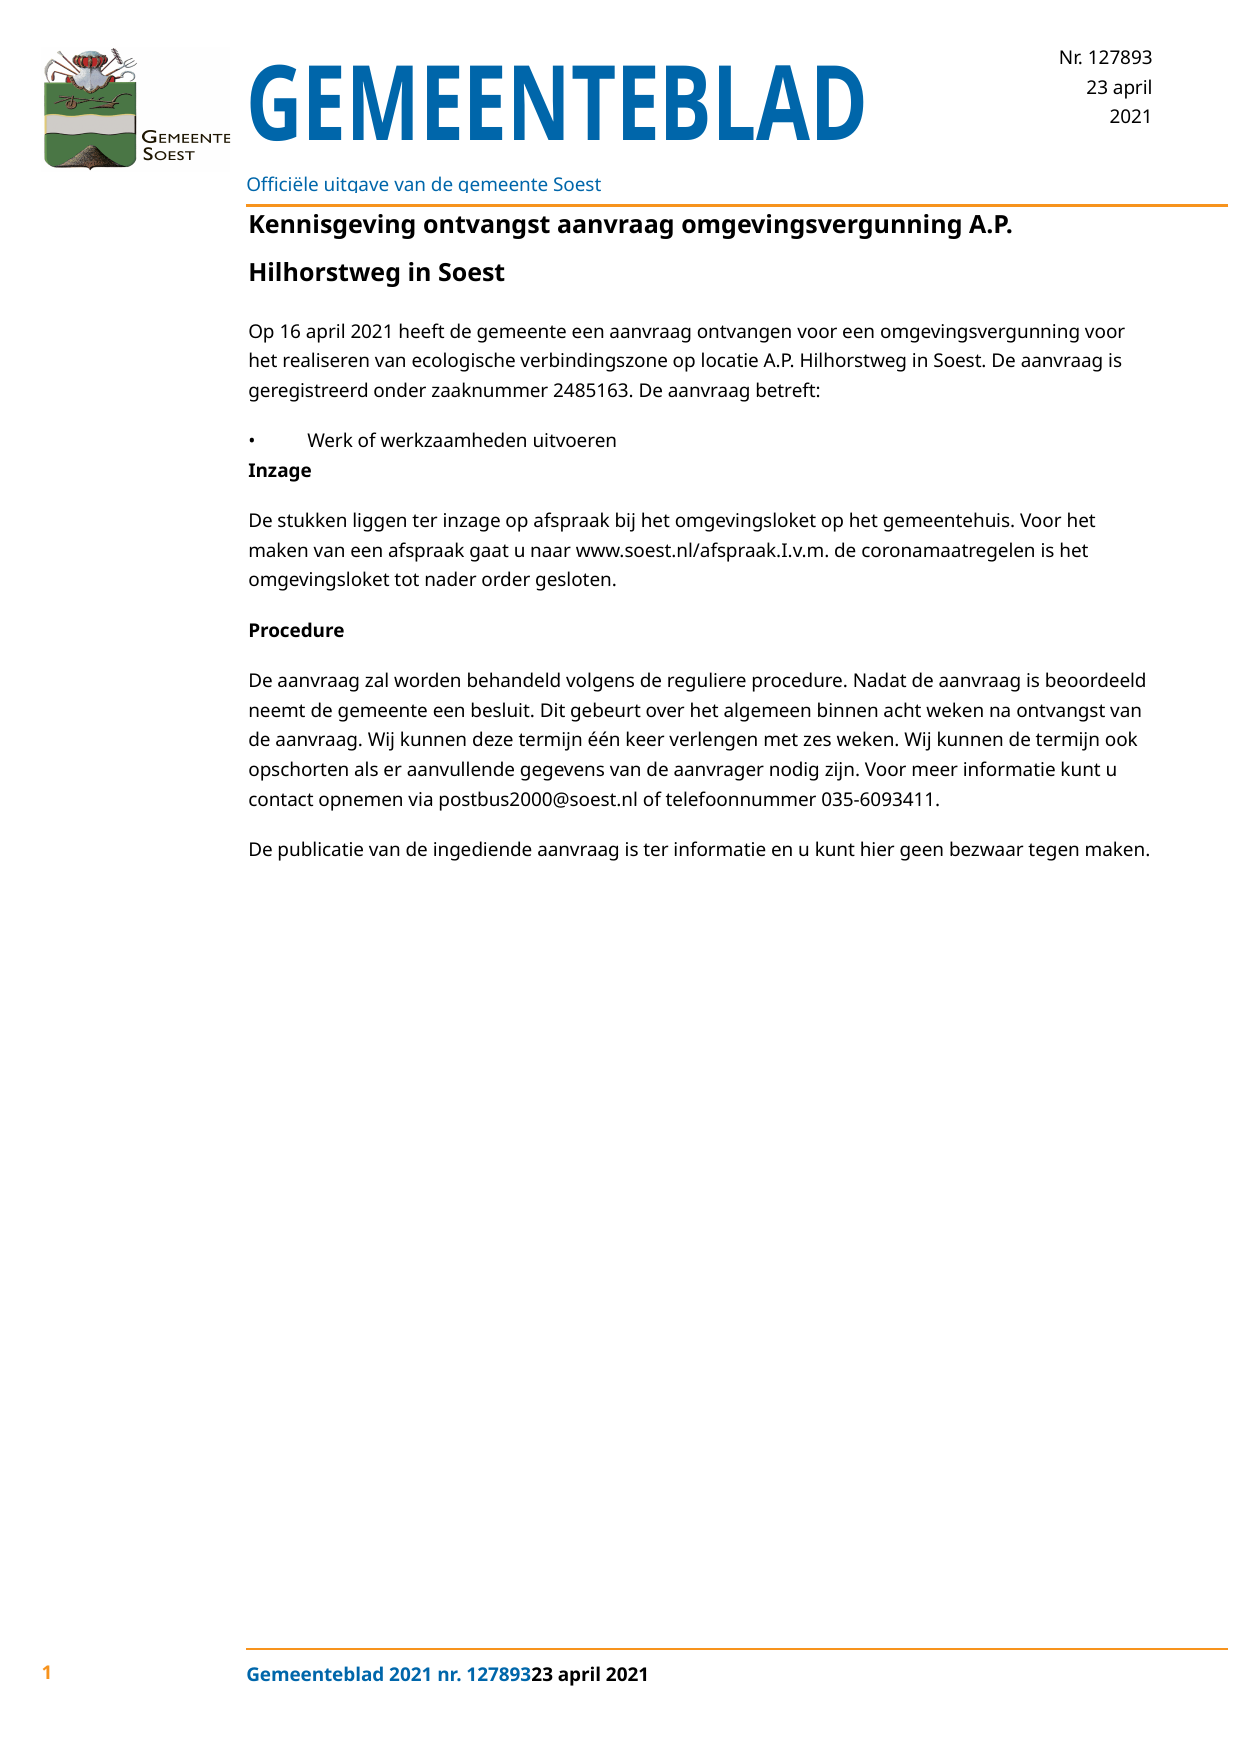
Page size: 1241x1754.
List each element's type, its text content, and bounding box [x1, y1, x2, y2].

picture [41, 47, 231, 172]
text De stukken liggen ter inzage op afspraak bij het omgevingsloket op het gemeentehuis. Voor het maken van een afspraak gaat u naar www.soest.nl/afspraak.I.v.m. de coronamaatregelen is het omgevingsloket tot nader order gesloten. [248, 507, 1152, 592]
text Kennisgeving ontvangst aanvraag omgevingsvergunning A.P. Hilhorstweg in Soest [248, 207, 1152, 288]
text Inzage [248, 457, 1152, 483]
text Procedure [248, 617, 1152, 643]
text Op 16 april 2021 heeft de gemeente een aanvraag ontvangen voor een omgevingsvergunning voor het realiseren van ecologische verbindingszone op locatie A.P. Hilhorstweg in Soest. De aanvraag is geregistreerd onder zaaknummer 2485163. De aanvraag betreft: [248, 318, 1152, 403]
list Werk of werkzaamheden uitvoeren [248, 427, 1152, 453]
text De publicatie van de ingediende aanvraag is ter informatie en u kunt hier geen bezwaar tegen maken. [248, 836, 1152, 862]
text De aanvraag zal worden behandeld volgens de reguliere procedure. Nadat de aanvraag is beoordeeld neemt de gemeente een besluit. Dit gebeurt over het algemeen binnen acht weken na ontvangst van de aanvraag. Wij kunnen deze termijn één keer verlengen met zes weken. Wij kunnen de termijn ook opschorten als er aanvullende gegevens van de aanvrager nodig zijn. Voor meer informatie kunt u contact opnemen via postbus2000@soest.nl of telefoonnummer 035-6093411. [248, 667, 1152, 812]
